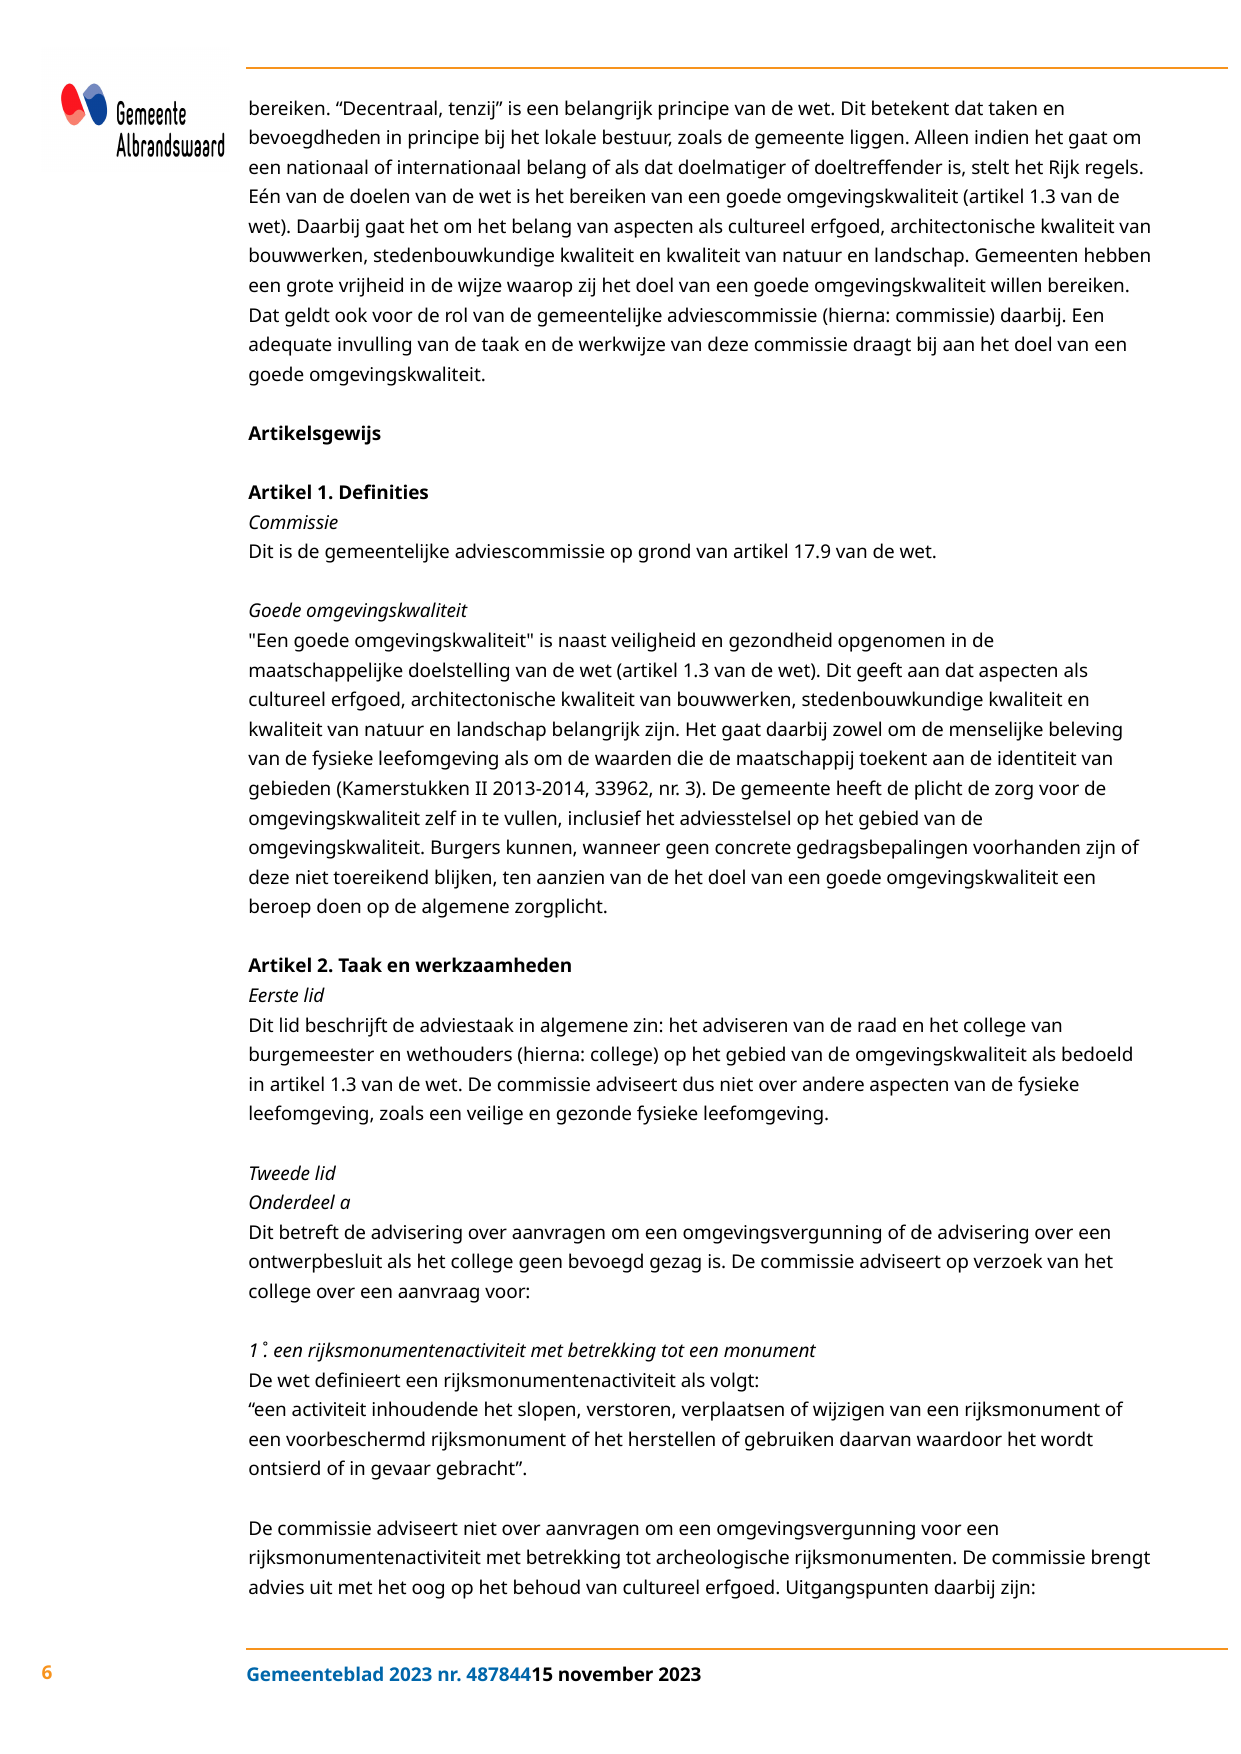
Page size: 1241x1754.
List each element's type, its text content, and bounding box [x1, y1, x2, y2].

text De commissie adviseert niet over aanvragen om een omgevingsvergunning voor een rijksmonumentenactiviteit met betrekking tot archeologische rijksmonumenten. De commissie brengt advies uit met het oog op het behoud van cultureel erfgoed. Uitgangspunten daarbij zijn: [248, 1515, 1152, 1600]
text Dit is de gemeentelijke adviescommissie op grond van artikel 17.9 van de wet. [248, 538, 1152, 564]
text Eén van de doelen van de wet is het bereiken van een goede omgevingskwaliteit (artikel 1.3 van de wet). Daarbij gaat het om het belang van aspecten als cultureel erfgoed, architectonische kwaliteit van bouwwerken, stedenbouwkundige kwaliteit en kwaliteit van natuur en landschap. Gemeenten hebben een grote vrijheid in de wijze waarop zij het doel van een goede omgevingskwaliteit willen bereiken. Dat geldt ook voor de rol van de gemeentelijke adviescommissie (hierna: commissie) daarbij. Een adequate invulling van de taak en de werkwijze van deze commissie draagt bij aan het doel van een goede omgevingskwaliteit. [248, 183, 1152, 387]
text “een activiteit inhoudende het slopen, verstoren, verplaatsen of wijzigen van een rijksmonument of een voorbeschermd rijksmonument of het herstellen of gebruiken daarvan waardoor het wordt ontsierd of in gevaar gebracht”. [248, 1396, 1152, 1481]
text "Een goede omgevingskwaliteit" is naast veiligheid en gezondheid opgenomen in de maatschappelijke doelstelling van de wet (artikel 1.3 van de wet). Dit geeft aan dat aspecten als cultureel erfgoed, architectonische kwaliteit van bouwwerken, stedenbouwkundige kwaliteit en kwaliteit van natuur en landschap belangrijk zijn. Het gaat daarbij zowel om de menselijke beleving van de fysieke leefomgeving als om de waarden die de maatschappij toekent aan de identiteit van gebieden (Kamerstukken II 2013-2014, 33962, nr. 3). De gemeente heeft de plicht de zorg voor de omgevingskwaliteit zelf in te vullen, inclusief het adviesstelsel op het gebied van de omgevingskwaliteit. Burgers kunnen, wanneer geen concrete gedragsbepalingen voorhanden zijn of deze niet toereikend blijken, ten aanzien van de het doel van een goede omgevingskwaliteit een beroep doen op de algemene zorgplicht. [248, 627, 1152, 919]
text 1 ̊. een rijksmonumentenactiviteit met betrekking tot een monument [248, 1337, 1152, 1363]
text Artikelsgewijs [248, 420, 1152, 446]
text Dit lid beschrijft de adviestaak in algemene zin: het adviseren van de raad en het college van burgemeester en wethouders (hierna: college) op het gebied van de omgevingskwaliteit als bedoeld in artikel 1.3 van de wet. De commissie adviseert dus niet over andere aspecten van de fysieke leefomgeving, zoals een veilige en gezonde fysieke leefomgeving. [248, 1012, 1152, 1126]
text Onderdeel a [248, 1189, 1152, 1215]
text Eerste lid [248, 982, 1152, 1008]
text Tweede lid [248, 1160, 1152, 1186]
text Goede omgevingskwaliteit [248, 598, 1152, 623]
text Dit betreft de advisering over aanvragen om een omgevingsvergunning of de advisering over een ontwerpbesluit als het college geen bevoegd gezag is. De commissie adviseert op verzoek van het college over een aanvraag voor: [248, 1219, 1152, 1304]
text Artikel 2. Taak en werkzaamheden [248, 953, 1152, 978]
picture [41, 47, 231, 172]
text De wet definieert een rijksmonumentenactiviteit als volgt: [248, 1367, 1152, 1393]
text Artikel 1. Definities [248, 479, 1152, 505]
text bereiken. “Decentraal, tenzij” is een belangrijk principe van de wet. Dit betekent dat taken en bevoegdheden in principe bij het lokale bestuur, zoals de gemeente liggen. Alleen indien het gaat om een nationaal of internationaal belang of als dat doelmatiger of doeltreffender is, stelt het Rijk regels. [248, 95, 1152, 180]
text Commissie [248, 509, 1152, 535]
